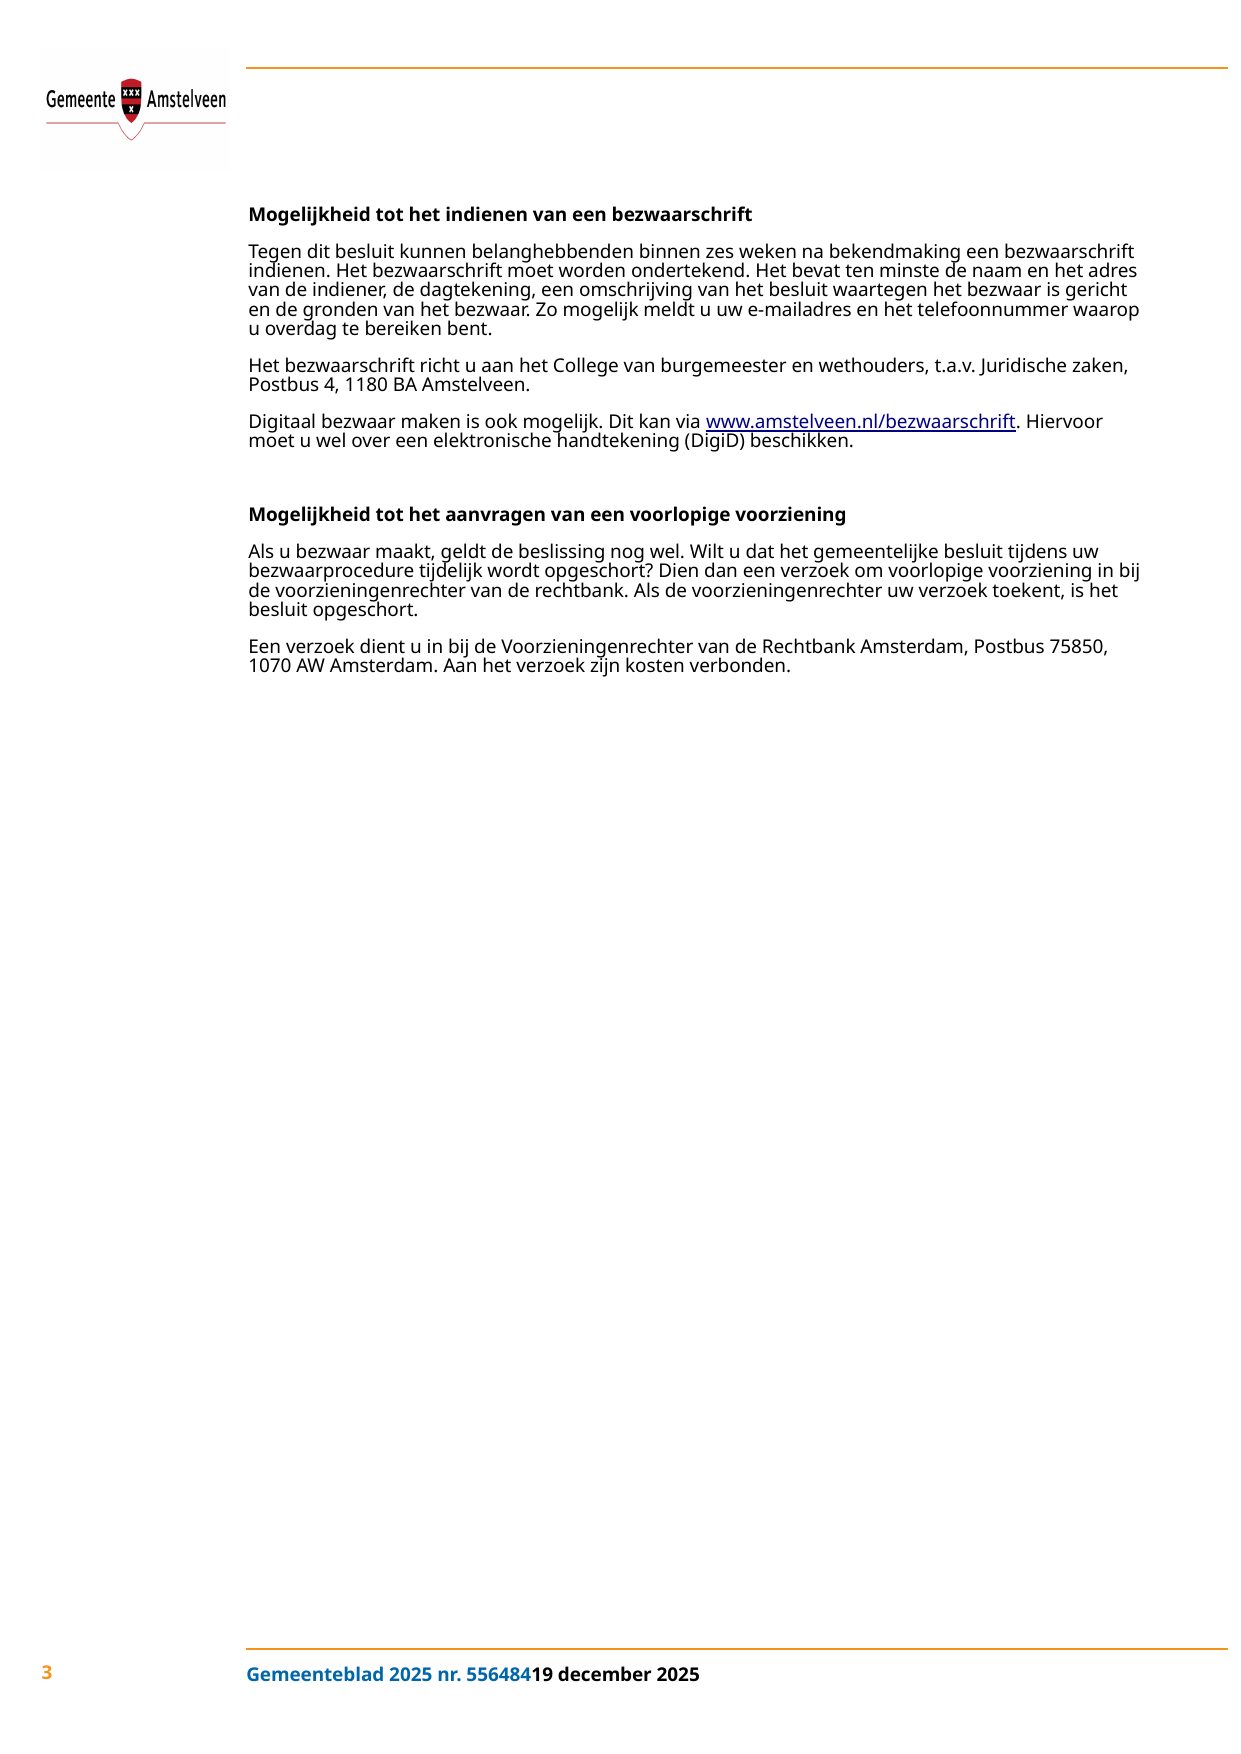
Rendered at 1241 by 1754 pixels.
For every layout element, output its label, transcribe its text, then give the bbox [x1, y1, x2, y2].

text Het bezwaarschrift richt u aan het College van burgemeester en wethouders, t.a.v. Juridische zaken, Postbus 4, 1180 BA Amstelveen. [248, 357, 1152, 395]
text Digitaal bezwaar maken is ook mogelijk. Dit kan via www.amstelveen.nl/bezwaarschrift. Hiervoor moet u wel over een elektronische handtekening (DigiD) beschikken. [248, 413, 1152, 452]
text Mogelijkheid tot het aanvragen van een voorlopige voorziening [248, 506, 1152, 526]
text Mogelijkheid tot het indienen van een bezwaarschrift [248, 206, 1152, 225]
text Als u bezwaar maakt, geldt de beslissing nog wel. Wilt u dat het gemeentelijke besluit tijdens uw bezwaarprocedure tijdelijk wordt opgeschort? Dien dan een verzoek om voorlopige voorziening in bij de voorzieningenrechter van de rechtbank. Als de voorzieningenrechter uw verzoek toekent, is het besluit opgeschort. [248, 543, 1152, 620]
picture [41, 47, 231, 172]
text Tegen dit besluit kunnen belanghebbenden binnen zes weken na bekendmaking een bezwaarschrift indienen. Het bezwaarschrift moet worden ondertekend. Het bevat ten minste de naam en het adres van de indiener, de dagtekening, een omschrijving van het besluit waartegen het bezwaar is gericht en de gronden van het bezwaar. Zo mogelijk meldt u uw e-mailadres en het telefoonnummer waarop u overdag te bereiken bent. [248, 243, 1152, 339]
text Een verzoek dient u in bij de Voorzieningenrechter van de Rechtbank Amsterdam, Postbus 75850, 1070 AW Amsterdam. Aan het verzoek zijn kosten verbonden. [248, 638, 1152, 677]
